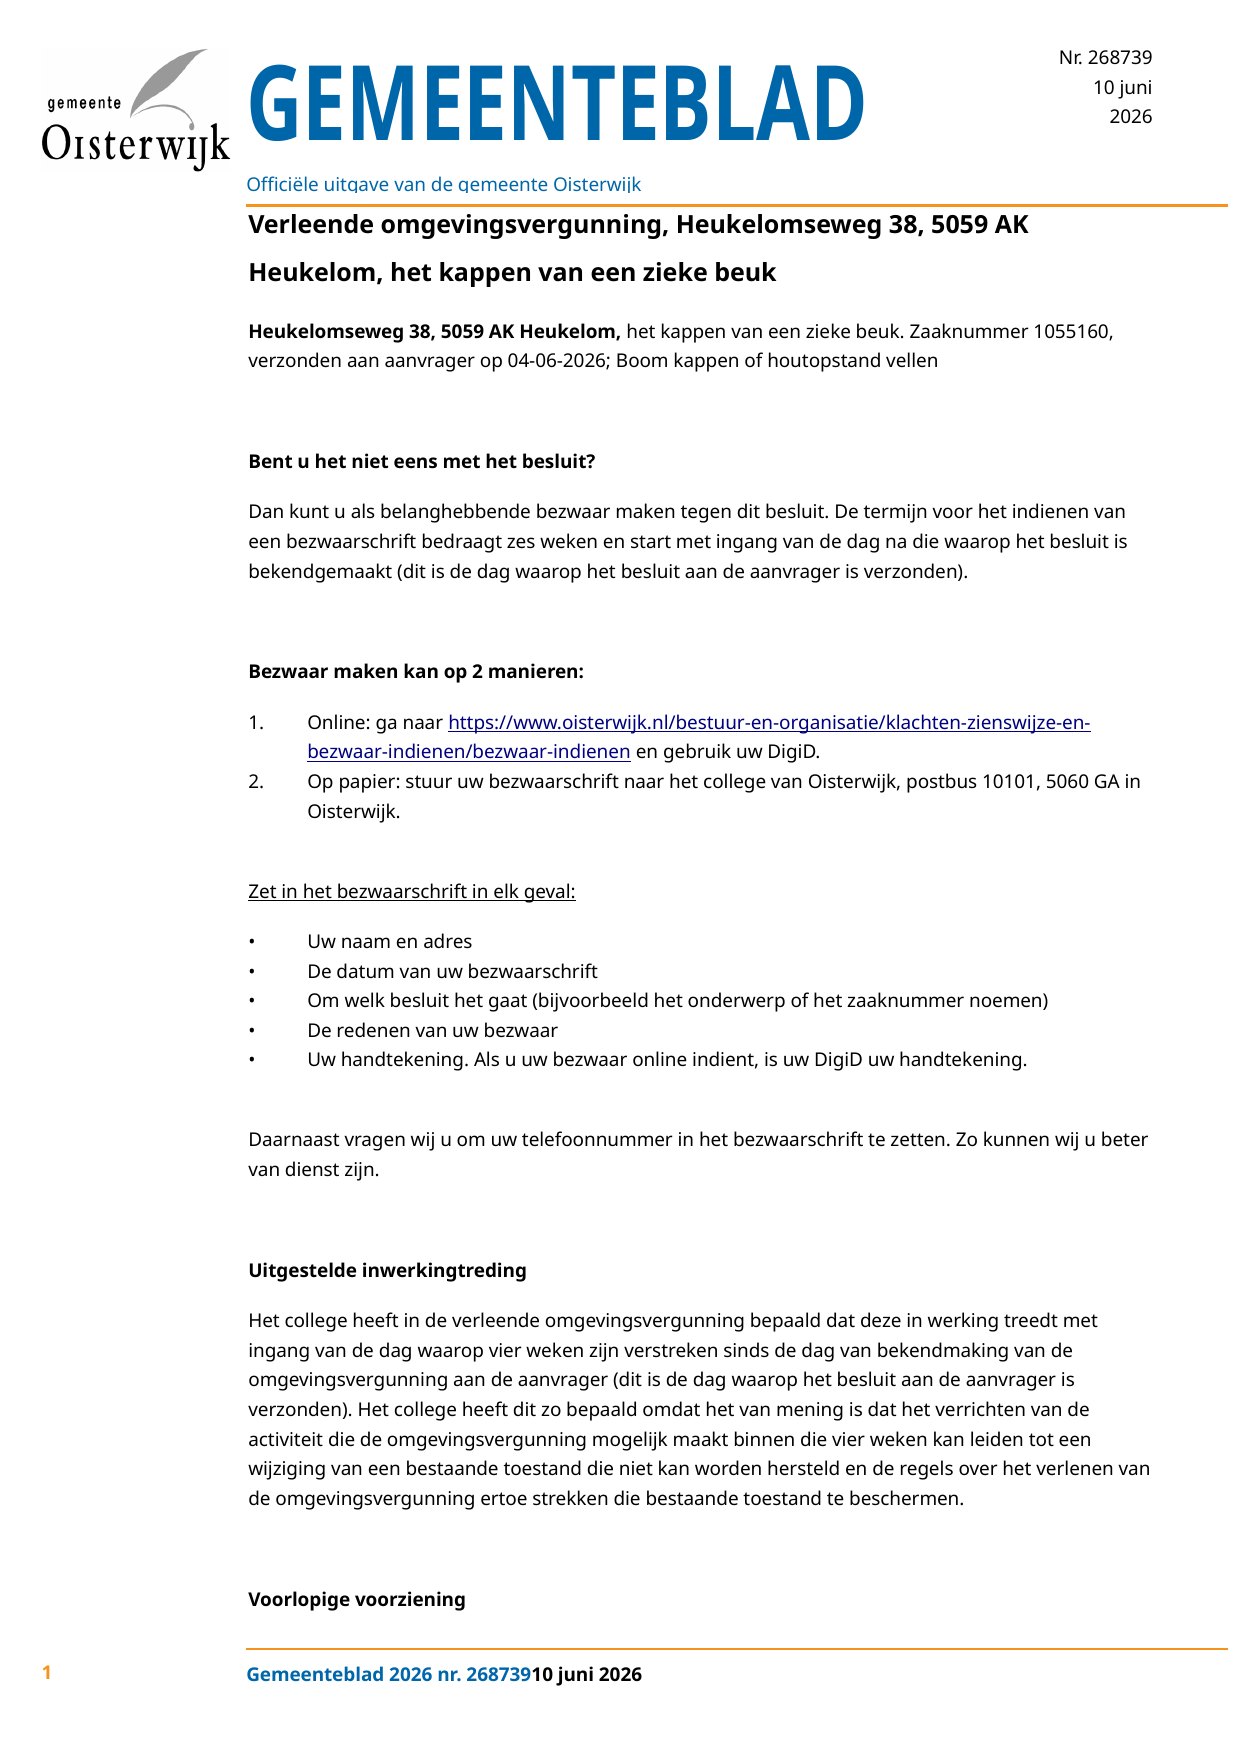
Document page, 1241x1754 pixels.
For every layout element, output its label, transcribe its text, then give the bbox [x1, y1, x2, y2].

text Dan kunt u als belanghebbende bezwaar maken tegen dit besluit. De termijn voor het indienen van een bezwaarschrift bedraagt zes weken en start met ingang van de dag na die waarop het besluit is bekendgemaakt (dit is de dag waarop het besluit aan de aanvrager is verzonden). [248, 499, 1152, 584]
text Verleende omgevingsvergunning, Heukelomseweg 38, 5059 AK Heukelom, het kappen van een zieke beuk [248, 207, 1152, 288]
list Om welk besluit het gaat (bijvoorbeeld het onderwerp of het zaaknummer noemen) [248, 987, 1152, 1013]
text Het college heeft in de verleende omgevingsvergunning bepaald dat deze in werking treedt met ingang van de dag waarop vier weken zijn verstreken sinds de dag van bekendmaking van de omgevingsvergunning aan de aanvrager (dit is de dag waarop het besluit aan de aanvrager is verzonden). Het college heeft dit zo bepaald omdat het van mening is dat het verrichten van de activiteit die de omgevingsvergunning mogelijk maakt binnen die vier weken kan leiden tot een wijziging van een bestaande toestand die niet kan worden hersteld en de regels over het verlenen van de omgevingsvergunning ertoe strekken die bestaande toestand te beschermen. [248, 1307, 1152, 1511]
list Online: ga naar https://www.oisterwijk.nl/bestuur-en-organisatie/klachten-zienswijze-en-bezwaar-indienen/bezwaar-indienen en gebruik uw DigiD. [248, 709, 1152, 764]
list De datum van uw bezwaarschrift [248, 958, 1152, 984]
text Voorlopige voorziening [248, 1586, 1152, 1612]
text Bent u het niet eens met het besluit? [248, 448, 1152, 474]
text Zet in het bezwaarschrift in elk geval: [248, 878, 1152, 904]
picture [41, 47, 231, 172]
list Uw naam en adres [248, 928, 1152, 954]
text Bezwaar maken kan op 2 manieren: [248, 659, 1152, 684]
text Heukelomseweg 38, 5059 AK Heukelom, het kappen van een zieke beuk. Zaaknummer 1055160, verzonden aan aanvrager op 04-06-2026; Boom kappen of houtopstand vellen [248, 318, 1152, 373]
list De redenen van uw bezwaar [248, 1017, 1152, 1043]
list Op papier: stuur uw bezwaarschrift naar het college van Oisterwijk, postbus 10101, 5060 GA in Oisterwijk. [248, 768, 1152, 824]
text Uitgestelde inwerkingtreding [248, 1257, 1152, 1283]
text Daarnaast vragen wij u om uw telefoonnummer in het bezwaarschrift te zetten. Zo kunnen wij u beter van dienst zijn. [248, 1127, 1152, 1182]
list Uw handtekening. Als u uw bezwaar online indient, is uw DigiD uw handtekening. [248, 1047, 1152, 1072]
